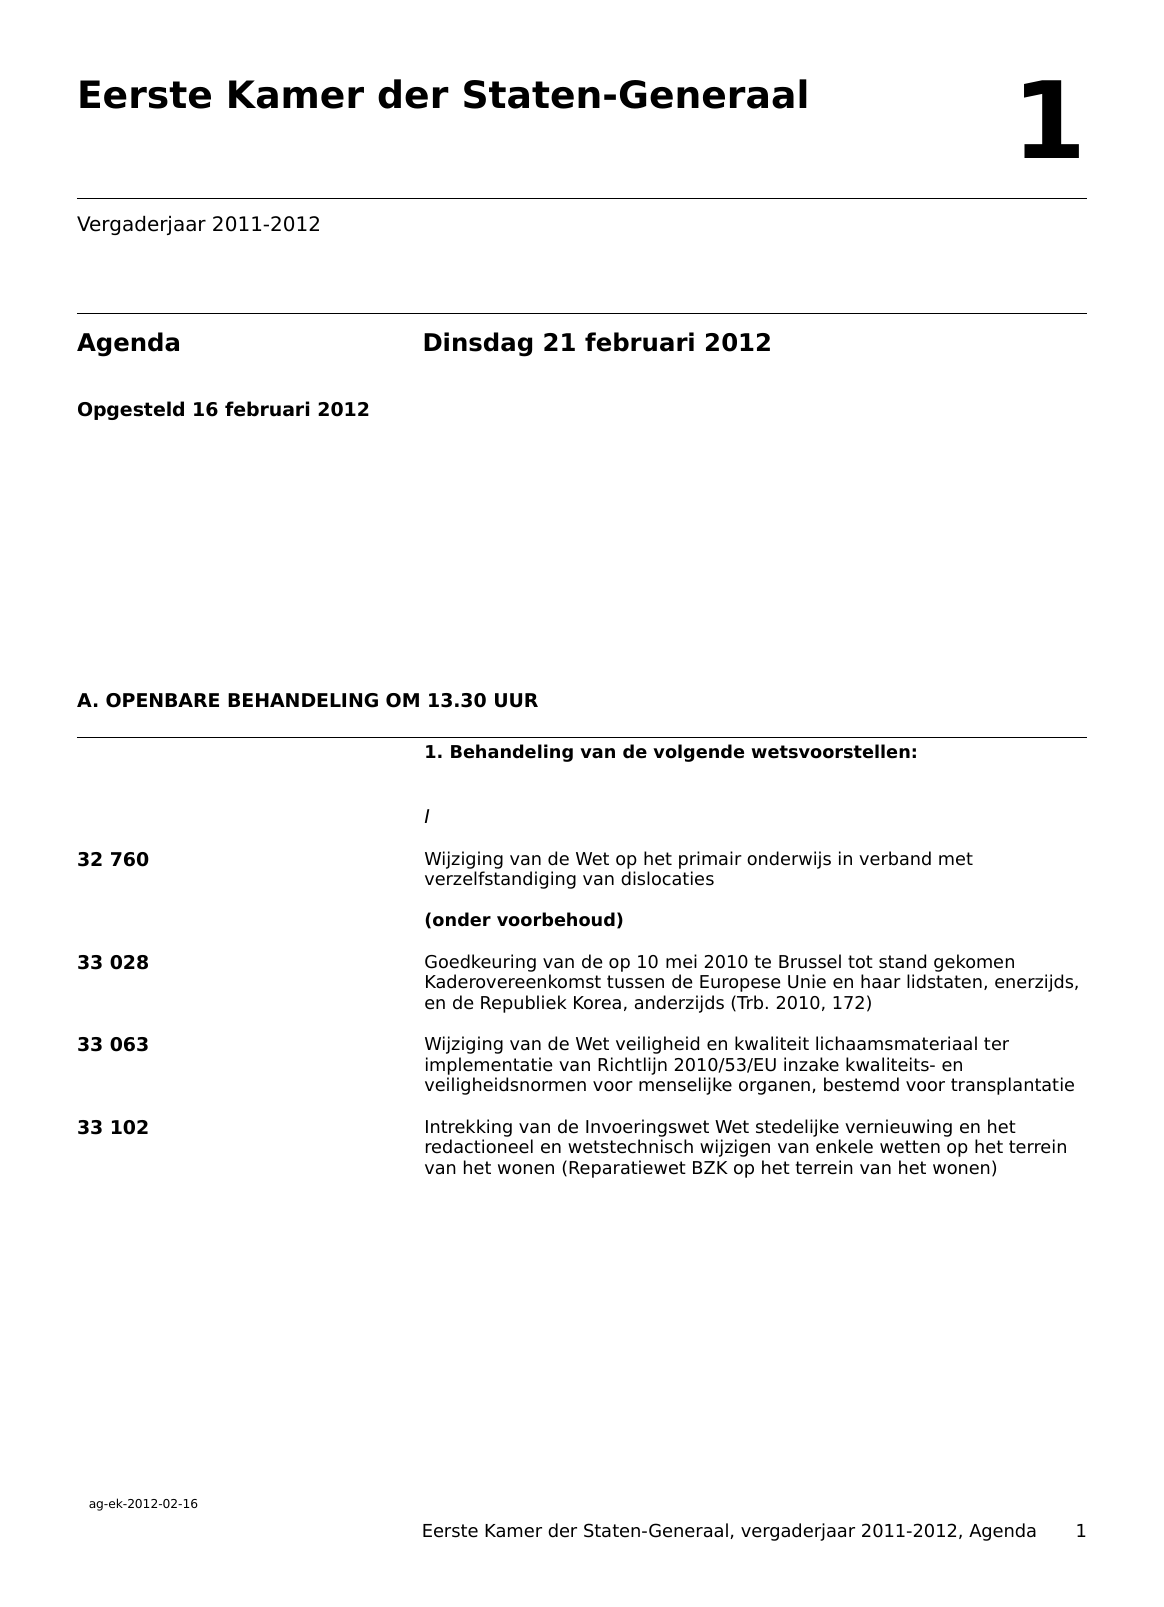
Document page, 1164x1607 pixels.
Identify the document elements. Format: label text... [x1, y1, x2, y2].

table_cell [401, 849, 418, 890]
table_cell [418, 1096, 1087, 1117]
table_cell [418, 931, 1087, 952]
table_cell Goedkeuring van de op 10 mei 2010 te Brussel tot stand gekomen Kaderovereenkomst tussen de Europese Unie en haar lidstaten, enerzijds, en de Republiek Korea, anderzijds (Trb. 2010, 172) [418, 952, 1087, 1013]
table_cell 33 102 [77, 1117, 401, 1178]
table_cell 33 028 [77, 952, 401, 1013]
table_cell [401, 910, 418, 931]
table_header [401, 738, 418, 763]
table_header Eerste Kamer der Staten-Generaal [77, 59, 886, 198]
table_cell Wijziging van de Wet op het primair onderwijs in verband met verzelfstandiging van dislocaties [418, 849, 1087, 890]
table_cell [401, 763, 418, 784]
table_cell [401, 931, 418, 952]
text ag-ek-2012-02-16 [88, 1497, 323, 1511]
table_cell (onder voorbehoud) [418, 910, 1087, 931]
table_cell [418, 890, 1087, 910]
table_header 1. Behandeling van de volgende wetsvoorstellen: [418, 738, 1087, 763]
subtitle A. OPENBARE BEHANDELING OM 13.30 UUR [77, 690, 1087, 712]
table_cell [77, 828, 401, 848]
table_cell Wijziging van de Wet veiligheid en kwaliteit lichaamsmateriaal ter implementatie van Richtlijn 2010/53/EU inzake kwaliteits- en veiligheidsnormen voor menselijke organen, bestemd voor transplantatie [418, 1034, 1087, 1096]
table_cell [77, 910, 401, 931]
table_cell [418, 828, 1087, 848]
table_cell [401, 890, 418, 910]
table_cell [401, 1034, 418, 1096]
table_cell 33 063 [77, 1034, 401, 1096]
table_cell [77, 1096, 401, 1117]
text Opgesteld 16 februari 2012 [77, 399, 1087, 421]
table_cell [401, 1096, 418, 1117]
table_cell Vergaderjaar 2011-2012 [77, 199, 1087, 313]
table_cell [401, 952, 418, 1013]
table_cell I [418, 784, 1087, 828]
table_cell [77, 763, 401, 784]
table_cell Agenda [77, 314, 422, 357]
table_cell [77, 931, 401, 952]
table_cell [77, 890, 401, 910]
table_cell [401, 828, 418, 848]
table_cell [418, 763, 1087, 784]
table_cell Intrekking van de Invoeringswet Wet stedelijke vernieuwing en het redactioneel en wetstechnisch wijzigen van enkele wetten op het terrein van het wonen (Reparatiewet BZK op het terrein van het wonen) [418, 1117, 1087, 1178]
table_cell [401, 1014, 418, 1034]
table_cell [77, 784, 401, 828]
table_cell [418, 1014, 1087, 1034]
table_header 1 [886, 59, 1087, 198]
table_cell [401, 1117, 418, 1178]
table_cell Dinsdag 21 februari 2012 [422, 314, 1087, 357]
table_cell [77, 1014, 401, 1034]
table_header [77, 738, 401, 763]
table_cell [401, 784, 418, 828]
table_cell 32 760 [77, 849, 401, 890]
